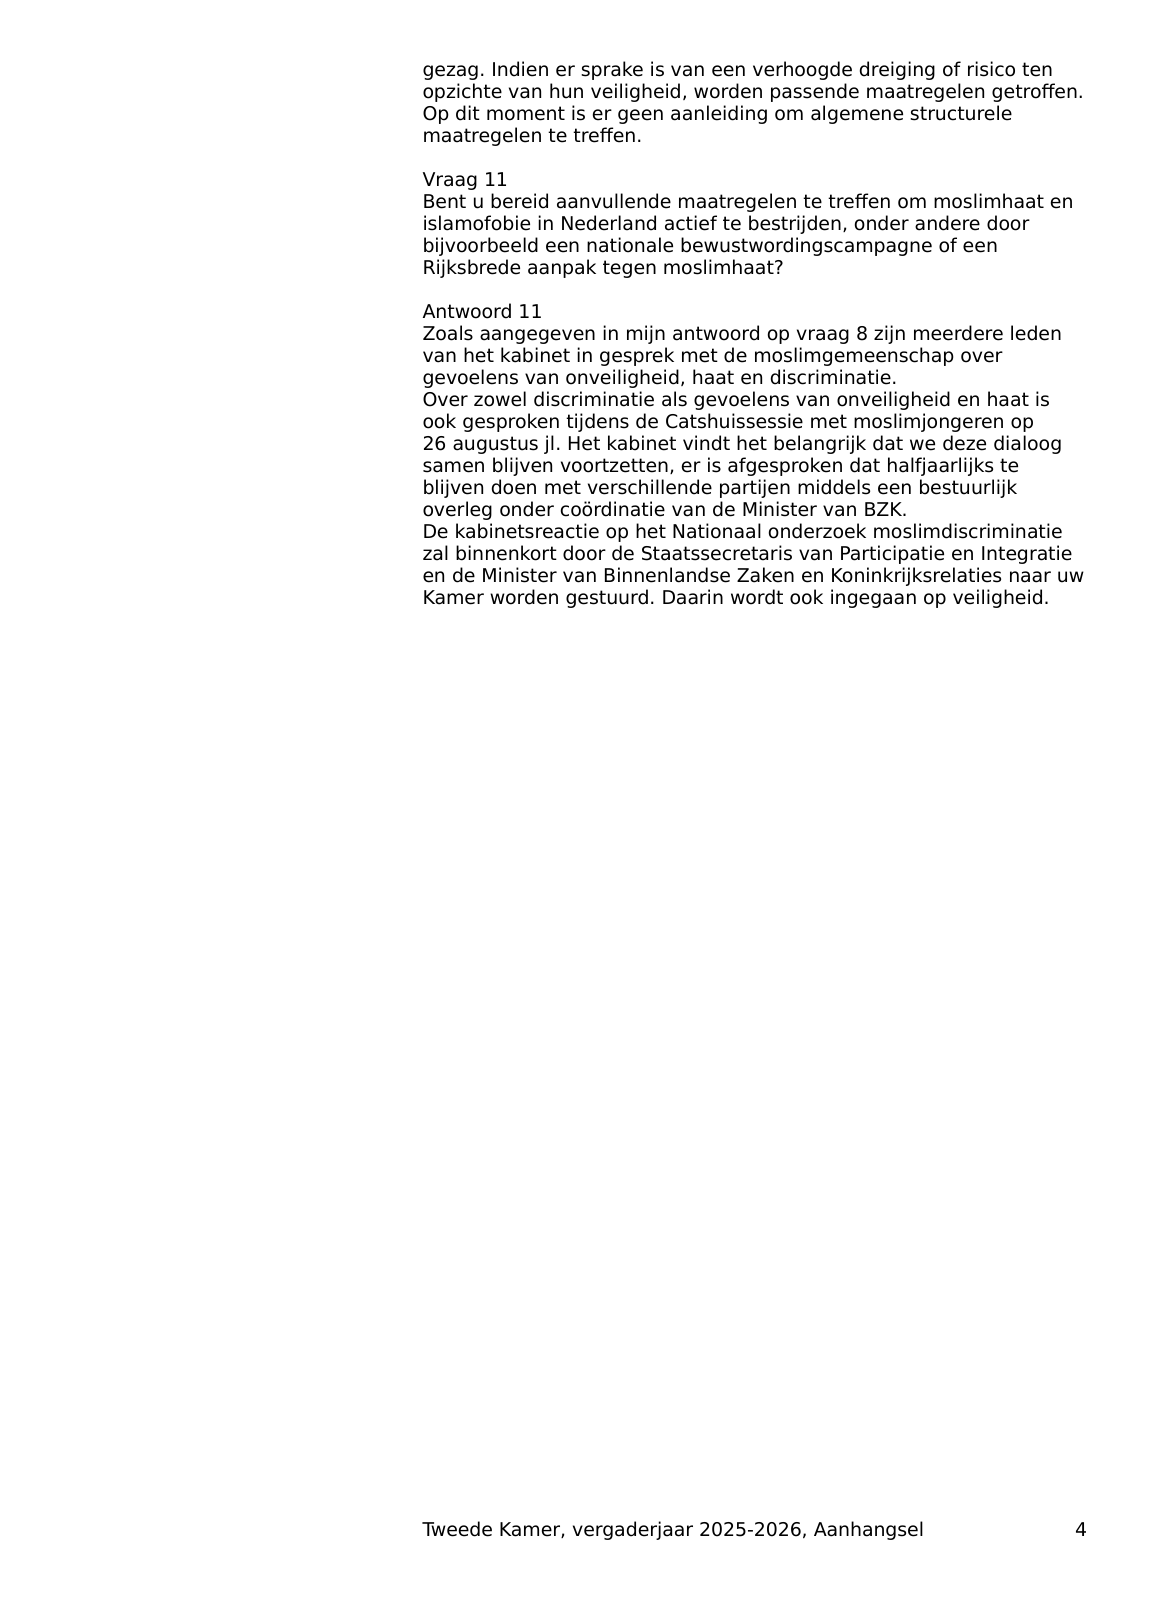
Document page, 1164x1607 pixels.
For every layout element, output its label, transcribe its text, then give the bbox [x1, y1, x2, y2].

text Over zowel discriminatie als gevoelens van onveiligheid en haat is ook gesproken tijdens de Catshuissessie met moslimjongeren op 26 augustus jl. Het kabinet vindt het belangrijk dat we deze dialoog samen blijven voortzetten, er is afgesproken dat halfjaarlijks te blijven doen met verschillende partijen middels een bestuurlijk overleg onder coördinatie van de Minister van BZK. [422, 389, 1087, 521]
text De kabinetsreactie op het Nationaal onderzoek moslimdiscriminatie zal binnenkort door de Staatssecretaris van Participatie en Integratie en de Minister van Binnenlandse Zaken en Koninkrijksrelaties naar uw Kamer worden gestuurd. Daarin wordt ook ingegaan op veiligheid. [422, 521, 1087, 609]
text Zoals aangegeven in mijn antwoord op vraag 8 zijn meerdere leden van het kabinet in gesprek met de moslimgemeenschap over gevoelens van onveiligheid, haat en discriminatie. [422, 323, 1087, 389]
text Vraag 11 [422, 169, 1087, 191]
text Antwoord 11 [422, 301, 1087, 323]
text Bent u bereid aanvullende maatregelen te treffen om moslimhaat en islamofobie in Nederland actief te bestrijden, onder andere door bijvoorbeeld een nationale bewustwordingscampagne of een Rijksbrede aanpak tegen moslimhaat? [422, 191, 1087, 279]
text gezag. Indien er sprake is van een verhoogde dreiging of risico ten opzichte van hun veiligheid, worden passende maatregelen getroffen. Op dit moment is er geen aanleiding om algemene structurele maatregelen te treffen. [422, 59, 1087, 147]
